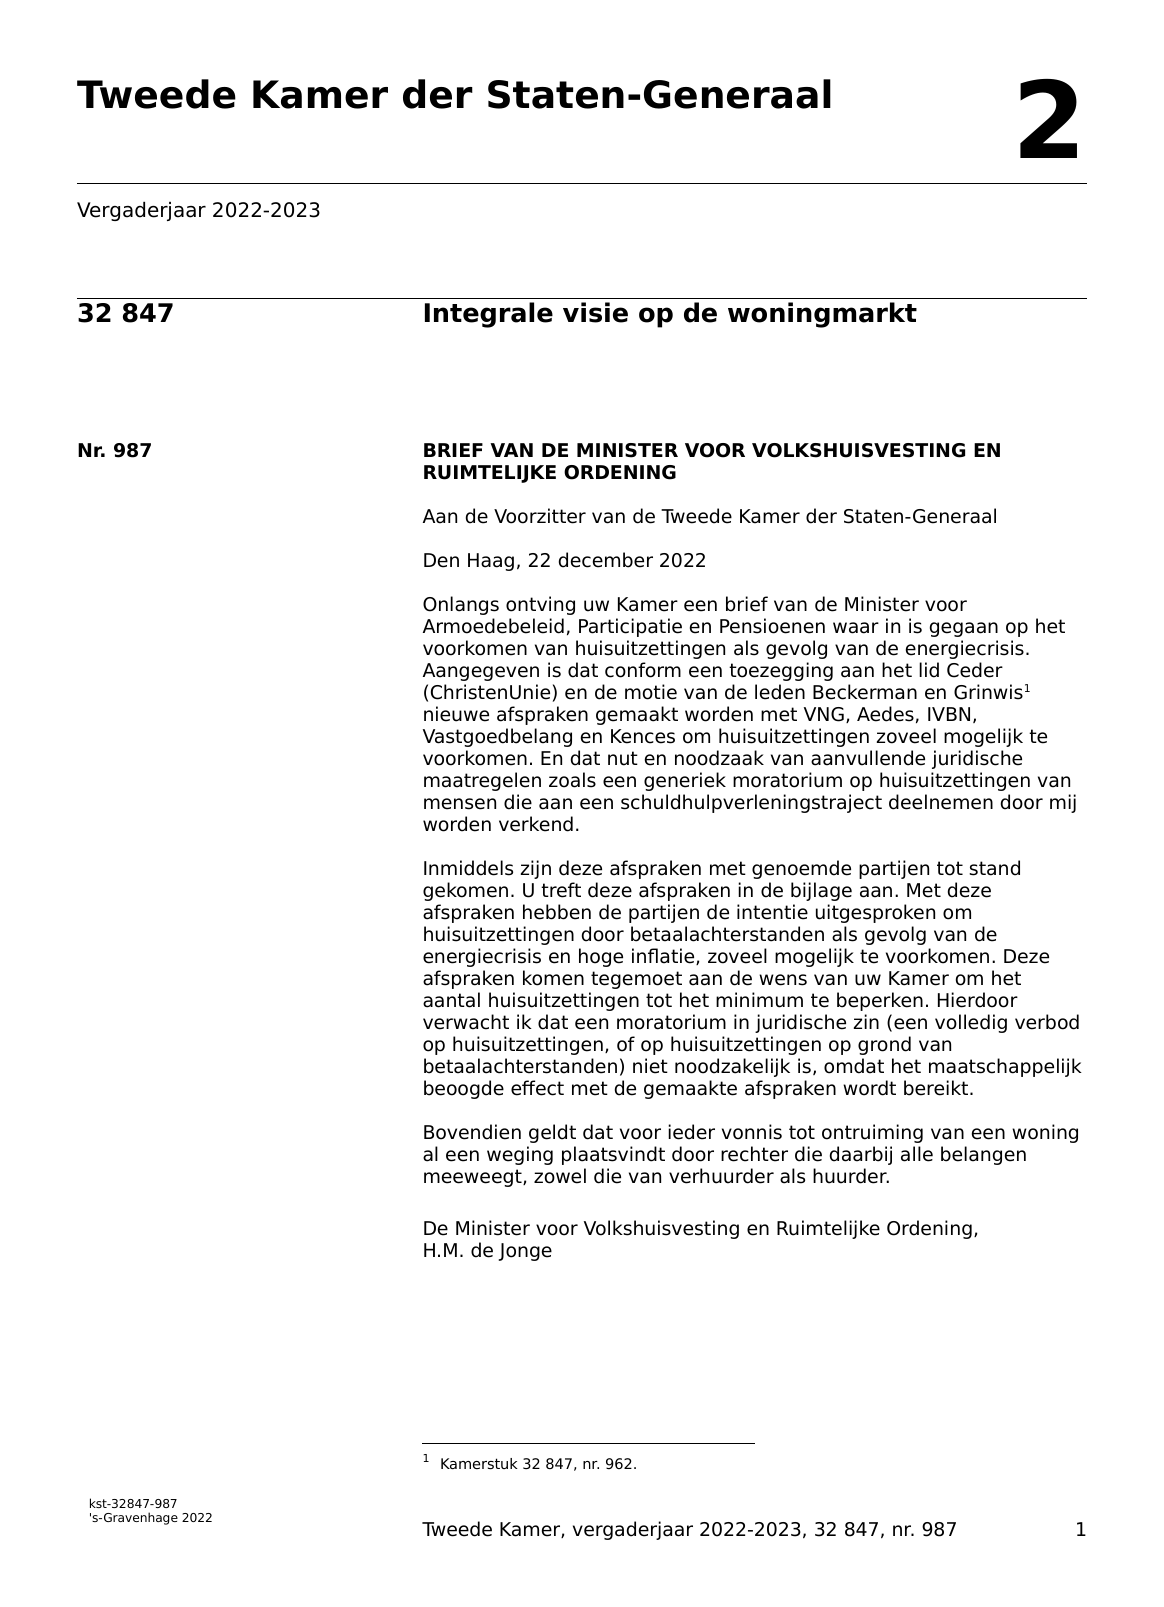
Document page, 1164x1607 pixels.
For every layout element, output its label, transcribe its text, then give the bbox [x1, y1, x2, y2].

text Onlangs ontving uw Kamer een brief van de Minister voor Armoedebeleid, Participatie en Pensioenen waar in is gegaan op het voorkomen van huisuitzettingen als gevolg van de energiecrisis. Aangegeven is dat conform een toezegging aan het lid Ceder (ChristenUnie) en de motie van de leden Beckerman en Grinwis nieuwe afspraken gemaakt worden met VNG, Aedes, IVBN, Vastgoedbelang en Kences om huisuitzettingen zoveel mogelijk te voorkomen. En dat nut en noodzaak van aanvullende juridische maatregelen zoals een generiek moratorium op huisuitzettingen van mensen die aan een schuldhulpverleningstraject deelnemen door mij worden verkend. [422, 594, 1087, 836]
text kst-32847-987 [88, 1497, 323, 1511]
text Kamerstuk 32 847, nr. 962. [422, 1452, 1087, 1474]
text Den Haag, 22 december 2022 [422, 550, 1087, 572]
subtitle Nr. 987 BRIEF VAN DE MINISTER VOOR VOLKSHUISVESTING EN RUIMTELIJKE ORDENING [77, 440, 1087, 484]
text 's-Gravenhage 2022 [88, 1511, 323, 1525]
subtitle 32 847 Integrale visie op de woningmarkt [77, 299, 1087, 329]
table_header Tweede Kamer der Staten-Generaal [77, 59, 886, 183]
table_header 2 [886, 59, 1087, 183]
text Aan de Voorzitter van de Tweede Kamer der Staten-Generaal [422, 506, 1087, 528]
text Inmiddels zijn deze afspraken met genoemde partijen tot stand gekomen. U treft deze afspraken in de bijlage aan. Met deze afspraken hebben de partijen de intentie uitgesproken om huisuitzettingen door betaalachterstanden als gevolg van de energiecrisis en hoge inflatie, zoveel mogelijk te voorkomen. Deze afspraken komen tegemoet aan de wens van uw Kamer om het aantal huisuitzettingen tot het minimum te beperken. Hierdoor verwacht ik dat een moratorium in juridische zin (een volledig verbod op huisuitzettingen, of op huisuitzettingen op grond van betaalachterstanden) niet noodzakelijk is, omdat het maatschappelijk beoogde effect met de gemaakte afspraken wordt bereikt. [422, 858, 1087, 1100]
text Bovendien geldt dat voor ieder vonnis tot ontruiming van een woning al een weging plaatsvindt door rechter die daarbij alle belangen meeweegt, zowel die van verhuurder als huurder. [422, 1122, 1087, 1188]
text De Minister voor Volkshuisvesting en Ruimtelijke Ordening, H.M. de Jonge [422, 1218, 1087, 1262]
table_cell Vergaderjaar 2022-2023 [77, 184, 1087, 298]
